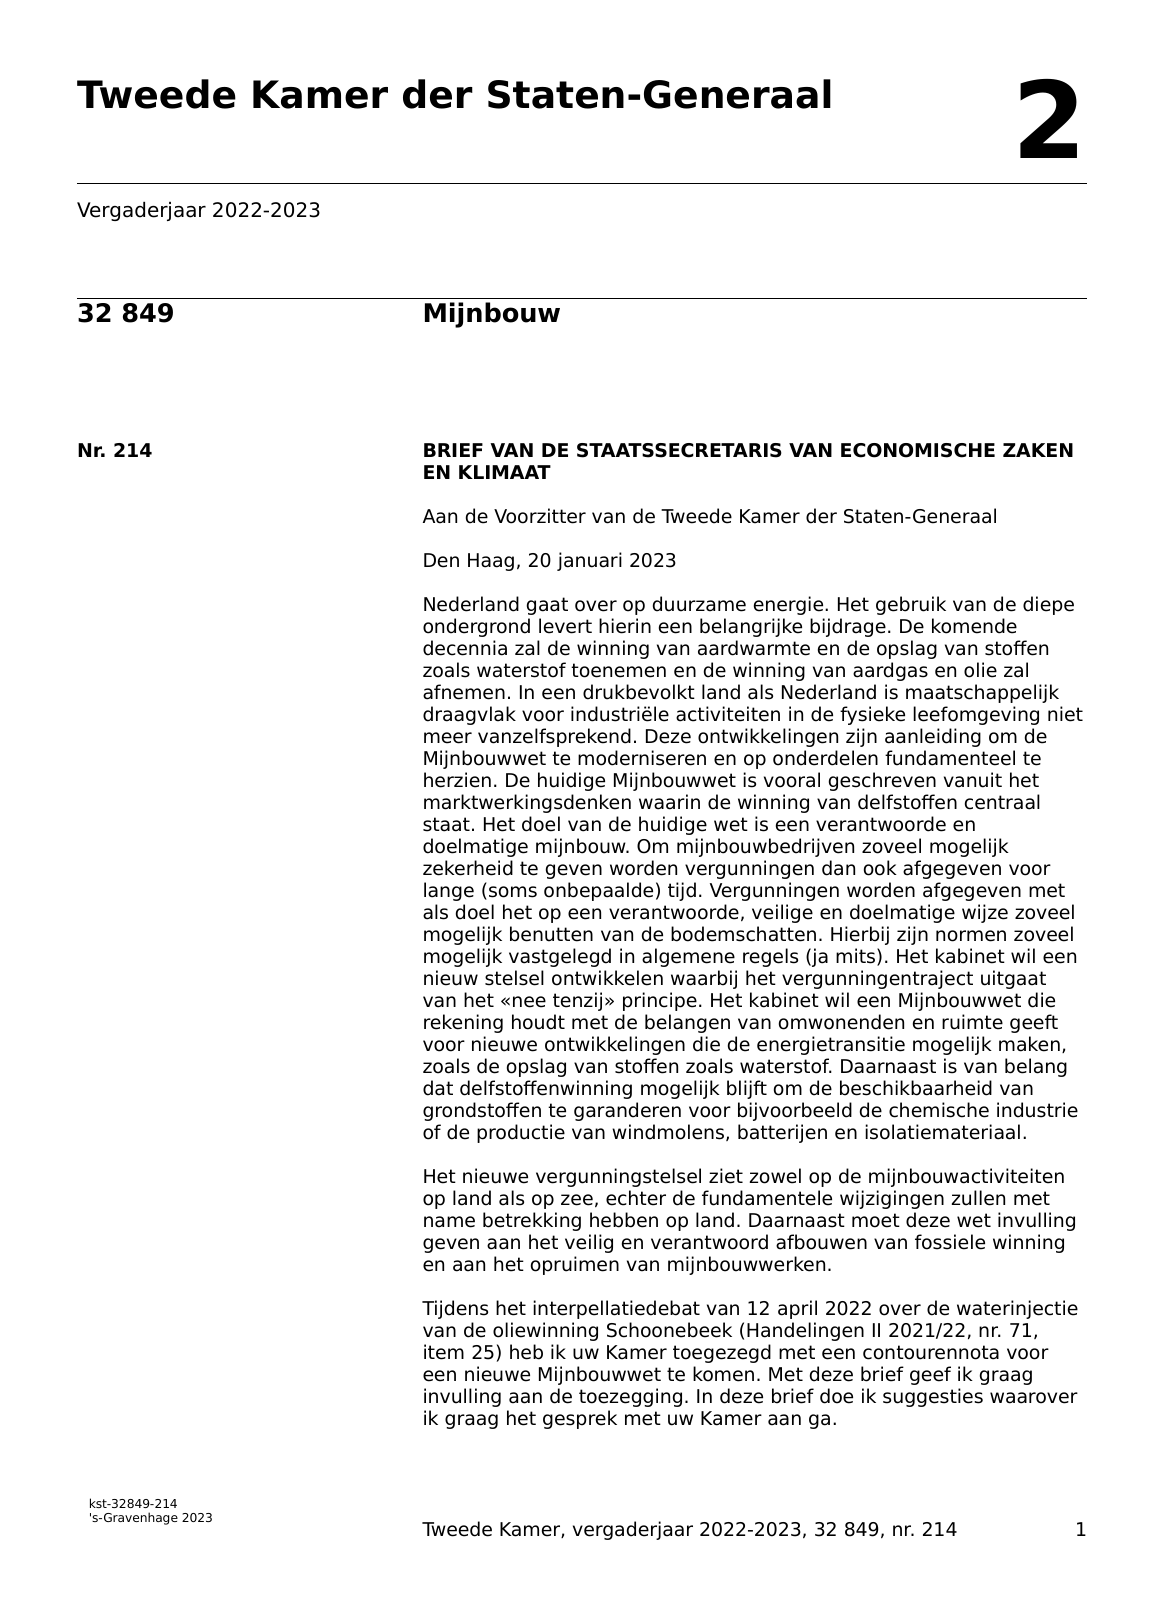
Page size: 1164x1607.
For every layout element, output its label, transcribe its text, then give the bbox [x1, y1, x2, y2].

text kst-32849-214 [88, 1497, 323, 1511]
text Aan de Voorzitter van de Tweede Kamer der Staten-Generaal [422, 506, 1087, 528]
text Den Haag, 20 januari 2023 [422, 550, 1087, 572]
table_header Tweede Kamer der Staten-Generaal [77, 59, 886, 183]
table_cell Vergaderjaar 2022-2023 [77, 184, 1087, 298]
subtitle 32 849 Mijnbouw [77, 299, 1087, 329]
text Tijdens het interpellatiedebat van 12 april 2022 over de waterinjectie van de oliewinning Schoonebeek (Handelingen II 2021/22, nr. 71, item 25) heb ik uw Kamer toegezegd met een contourennota voor een nieuwe Mijnbouwwet te komen. Met deze brief geef ik graag invulling aan de toezegging. In deze brief doe ik suggesties waarover ik graag het gesprek met uw Kamer aan ga. [422, 1298, 1087, 1430]
subtitle Nr. 214 BRIEF VAN DE STAATSSECRETARIS VAN ECONOMISCHE ZAKEN EN KLIMAAT [77, 440, 1087, 484]
text Nederland gaat over op duurzame energie. Het gebruik van de diepe ondergrond levert hierin een belangrijke bijdrage. De komende decennia zal de winning van aardwarmte en de opslag van stoffen zoals waterstof toenemen en de winning van aardgas en olie zal afnemen. In een drukbevolkt land als Nederland is maatschappelijk draagvlak voor industriële activiteiten in de fysieke leefomgeving niet meer vanzelfsprekend. Deze ontwikkelingen zijn aanleiding om de Mijnbouwwet te moderniseren en op onderdelen fundamenteel te herzien. De huidige Mijnbouwwet is vooral geschreven vanuit het marktwerkingsdenken waarin de winning van delfstoffen centraal staat. Het doel van de huidige wet is een verantwoorde en doelmatige mijnbouw. Om mijnbouwbedrijven zoveel mogelijk zekerheid te geven worden vergunningen dan ook afgegeven voor lange (soms onbepaalde) tijd. Vergunningen worden afgegeven met als doel het op een verantwoorde, veilige en doelmatige wijze zoveel mogelijk benutten van de bodemschatten. Hierbij zijn normen zoveel mogelijk vastgelegd in algemene regels (ja mits). Het kabinet wil een nieuw stelsel ontwikkelen waarbij het vergunningentraject uitgaat van het «nee tenzij» principe. Het kabinet wil een Mijnbouwwet die rekening houdt met de belangen van omwonenden en ruimte geeft voor nieuwe ontwikkelingen die de energietransitie mogelijk maken, zoals de opslag van stoffen zoals waterstof. Daarnaast is van belang dat delfstoffenwinning mogelijk blijft om de beschikbaarheid van grondstoffen te garanderen voor bijvoorbeeld de chemische industrie of de productie van windmolens, batterijen en isolatiemateriaal. [422, 594, 1087, 1144]
text 's-Gravenhage 2023 [88, 1511, 323, 1525]
text Het nieuwe vergunningstelsel ziet zowel op de mijnbouwactiviteiten op land als op zee, echter de fundamentele wijzigingen zullen met name betrekking hebben op land. Daarnaast moet deze wet invulling geven aan het veilig en verantwoord afbouwen van fossiele winning en aan het opruimen van mijnbouwwerken. [422, 1166, 1087, 1276]
table_header 2 [886, 59, 1087, 183]
